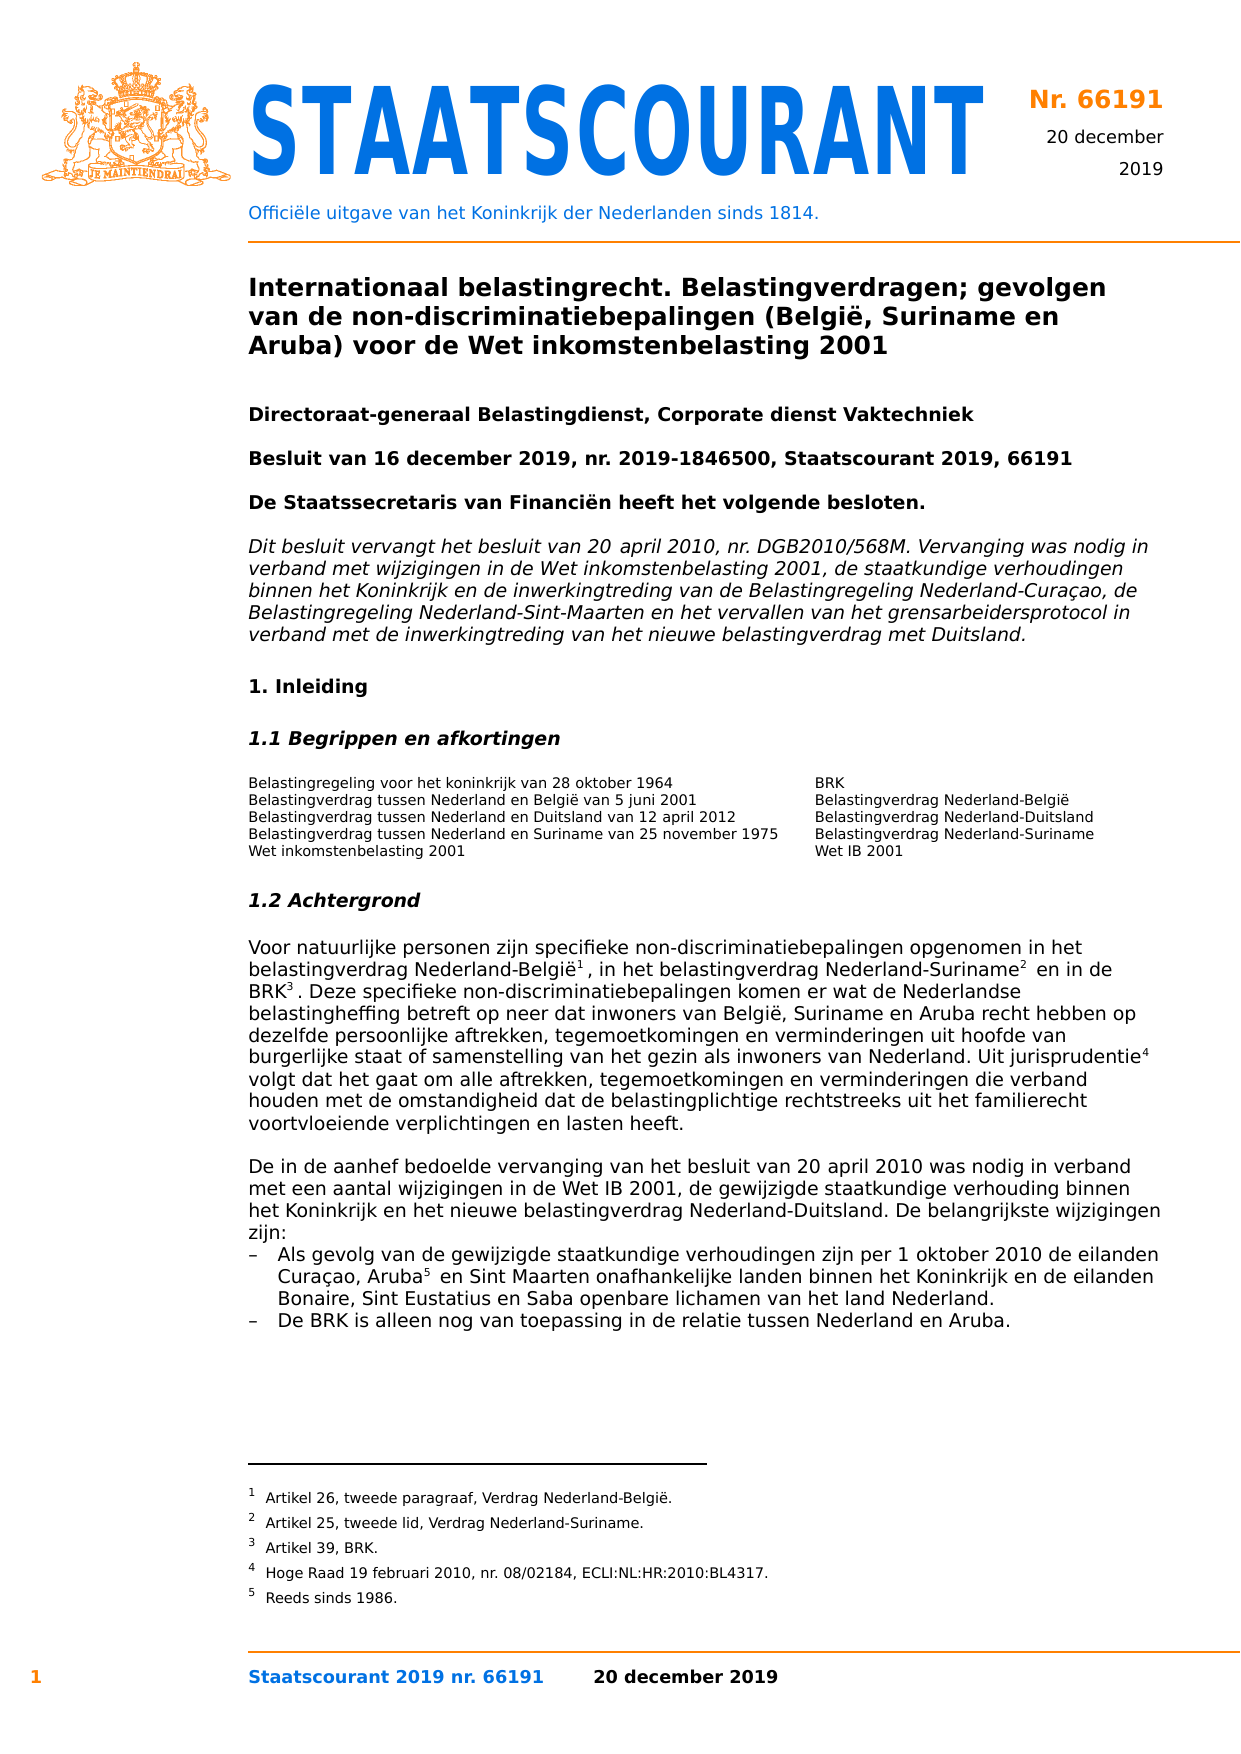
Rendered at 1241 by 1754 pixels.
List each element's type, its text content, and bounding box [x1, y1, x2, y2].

subtitle 1.1 Begrippen en afkortingen [248, 728, 1163, 750]
text Directoraat-generaal Belastingdienst, Corporate dienst Vaktechniek [248, 404, 1163, 426]
table_header BRK [809, 775, 1163, 792]
subtitle 1. Inleiding [248, 676, 1163, 698]
table_cell 2019 [998, 153, 1240, 203]
table_cell Officiële uitgave van het Koninkrijk der Nederlanden sinds 1814. [248, 203, 1240, 241]
subtitle 1.2 Achtergrond [248, 889, 1163, 912]
table_cell Belastingverdrag tussen Nederland en Duitsland van 12 april 2012 [248, 809, 808, 826]
text Dit besluit vervangt het besluit van 20 april 2010, nr. DGB2010/568M. Vervanging was nodig in verband met wijzigingen in de Wet inkomstenbelasting 2001, de staatkundige verhoudingen binnen het Koninkrijk en de inwerkingtreding van de Belastingregeling Nederland-Curaçao, de Belastingregeling Nederland-Sint-Maarten en het vervallen van het grensarbeidersprotocol in verband met de inwerkingtreding van het nieuwe belastingverdrag met Duitsland. [248, 536, 1163, 646]
table_header Nr. 66191 [998, 62, 1240, 121]
table_header Belastingregeling voor het koninkrijk van 28 oktober 1964 [248, 775, 808, 792]
text – Als gevolg van de gewijzigde staatkundige verhoudingen zijn per 1 oktober 2010 de eilanden Curaçao, Aruba en Sint Maarten onafhankelijke landen binnen het Koninkrijk en de eilanden Bonaire, Sint Eustatius en Saba openbare lichamen van het land Nederland. [248, 1244, 1163, 1310]
table_cell Belastingverdrag Nederland-Suriname [809, 826, 1163, 843]
subtitle Internationaal belastingrecht. Belastingverdragen; gevolgen van de non-discriminatiebepalingen (België, Suriname en Aruba) voor de Wet inkomstenbelasting 2001 [248, 273, 1163, 361]
text De Staatssecretaris van Financiën heeft het volgende besloten. [248, 492, 1163, 514]
text Artikel 39, BRK. [248, 1536, 1163, 1558]
table_cell Wet IB 2001 [809, 843, 1163, 859]
picture [41, 62, 231, 186]
table_cell Belastingverdrag tussen Nederland en België van 5 juni 2001 [248, 792, 808, 809]
text Voor natuurlijke personen zijn specifieke non-discriminatiebepalingen opgenomen in het belastingverdrag Nederland-België, in het belastingverdrag Nederland-Suriname en in de BRK. Deze specifieke non-discriminatiebepalingen komen er wat de Nederlandse belastingheffing betreft op neer dat inwoners van België, Suriname en Aruba recht hebben op dezelfde persoonlijke aftrekken, tegemoetkomingen en verminderingen uit hoofde van burgerlijke staat of samenstelling van het gezin als inwoners van Nederland. Uit jurisprudentie volgt dat het gaat om alle aftrekken, tegemoetkomingen en verminderingen die verband houden met de omstandigheid dat de belastingplichtige rechtstreeks uit het familierecht voortvloeiende verplichtingen en lasten heeft. [248, 937, 1163, 1134]
table_cell Belastingverdrag Nederland-België [809, 792, 1163, 809]
text Reeds sinds 1986. [248, 1586, 1163, 1608]
text Besluit van 16 december 2019, nr. 2019-1846500, Staatscourant 2019, 66191 [248, 448, 1163, 470]
text Artikel 26, tweede paragraaf, Verdrag Nederland-België. [248, 1486, 1163, 1508]
text Artikel 25, tweede lid, Verdrag Nederland-Suriname. [248, 1511, 1163, 1533]
table_header [25, 62, 248, 241]
table_cell Belastingverdrag tussen Nederland en Suriname van 25 november 1975 [248, 826, 808, 843]
table_cell 20 december [998, 121, 1240, 153]
text – De BRK is alleen nog van toepassing in de relatie tussen Nederland en Aruba. [248, 1310, 1163, 1332]
text Hoge Raad 19 februari 2010, nr. 08/02184, ECLI:NL:HR:2010:BL4317. [248, 1561, 1163, 1583]
text De in de aanhef bedoelde vervanging van het besluit van 20 april 2010 was nodig in verband met een aantal wijzigingen in de Wet IB 2001, de gewijzigde staatkundige verhouding binnen het Koninkrijk en het nieuwe belastingverdrag Nederland-Duitsland. De belangrijkste wijzigingen zijn: [248, 1156, 1163, 1244]
table_cell Wet inkomstenbelasting 2001 [248, 843, 808, 859]
table_header STAATSCOURANT [248, 62, 998, 203]
table_cell Belastingverdrag Nederland-Duitsland [809, 809, 1163, 826]
